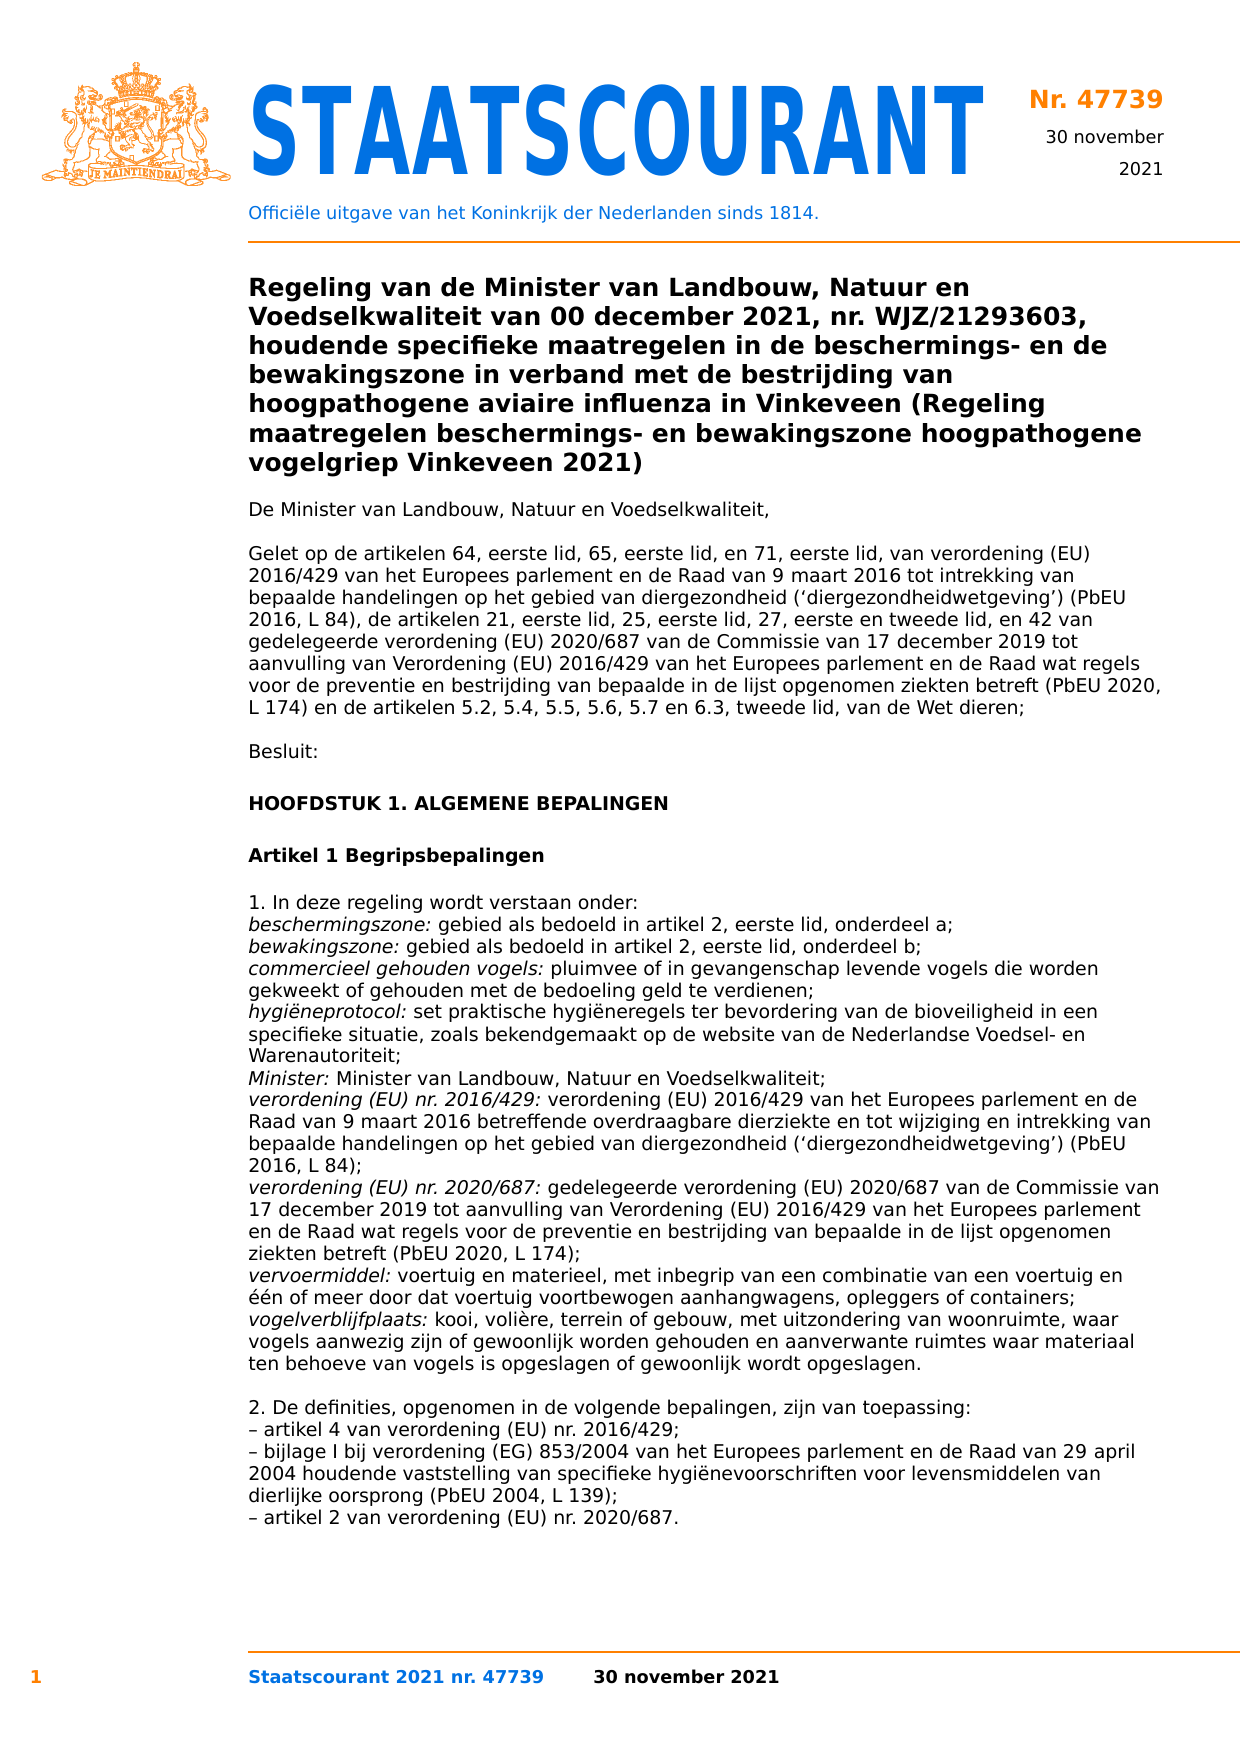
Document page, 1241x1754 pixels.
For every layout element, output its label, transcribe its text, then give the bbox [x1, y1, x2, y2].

text commercieel gehouden vogels: pluimvee of in gevangenschap levende vogels die worden gekweekt of gehouden met de bedoeling geld te verdienen; [248, 957, 1163, 1001]
table_header STAATSCOURANT [248, 62, 998, 203]
table_header [25, 62, 248, 241]
text 1. In deze regeling wordt verstaan onder: [248, 892, 1163, 913]
table_cell 30 november [998, 121, 1240, 153]
picture [41, 62, 231, 186]
subtitle Artikel 1 Begripsbepalingen [248, 844, 1163, 867]
text – artikel 2 van verordening (EU) nr. 2020/687. [248, 1507, 1163, 1529]
text Gelet op de artikelen 64, eerste lid, 65, eerste lid, en 71, eerste lid, van verordening (EU) 2016/429 van het Europees parlement en de Raad van 9 maart 2016 tot intrekking van bepaalde handelingen op het gebied van diergezondheid (‘diergezondheidwetgeving’) (PbEU 2016, L 84), de artikelen 21, eerste lid, 25, eerste lid, 27, eerste en tweede lid, en 42 van gedelegeerde verordening (EU) 2020/687 van de Commissie van 17 december 2019 tot aanvulling van Verordening (EU) 2016/429 van het Europees parlement en de Raad wat regels voor de preventie en bestrijding van bepaalde in de lijst opgenomen ziekten betreft (PbEU 2020, L 174) en de artikelen 5.2, 5.4, 5.5, 5.6, 5.7 en 6.3, tweede lid, van de Wet dieren; [248, 543, 1163, 719]
text Minister: Minister van Landbouw, Natuur en Voedselkwaliteit; [248, 1067, 1163, 1089]
text verordening (EU) nr. 2020/687: gedelegeerde verordening (EU) 2020/687 van de Commissie van 17 december 2019 tot aanvulling van Verordening (EU) 2016/429 van het Europees parlement en de Raad wat regels voor de preventie en bestrijding van bepaalde in de lijst opgenomen ziekten betreft (PbEU 2020, L 174); [248, 1177, 1163, 1265]
text De Minister van Landbouw, Natuur en Voedselkwaliteit, [248, 499, 1163, 521]
text vervoermiddel: voertuig en materieel, met inbegrip van een combinatie van een voertuig en één of meer door dat voertuig voortbewogen aanhangwagens, opleggers of containers; [248, 1265, 1163, 1309]
text 2. De definities, opgenomen in de volgende bepalingen, zijn van toepassing: [248, 1397, 1163, 1419]
text – artikel 4 van verordening (EU) nr. 2016/429; [248, 1419, 1163, 1441]
text vogelverblijfplaats: kooi, volière, terrein of gebouw, met uitzondering van woonruimte, waar vogels aanwezig zijn of gewoonlijk worden gehouden en aanverwante ruimtes waar materiaal ten behoeve van vogels is opgeslagen of gewoonlijk wordt opgeslagen. [248, 1309, 1163, 1375]
text – bijlage I bij verordening (EG) 853/2004 van het Europees parlement en de Raad van 29 april 2004 houdende vaststelling van specifieke hygiënevoorschriften voor levensmiddelen van dierlijke oorsprong (PbEU 2004, L 139); [248, 1441, 1163, 1507]
subtitle HOOFDSTUK 1. ALGEMENE BEPALINGEN [248, 793, 1163, 814]
table_header Nr. 47739 [998, 62, 1240, 121]
text verordening (EU) nr. 2016/429: verordening (EU) 2016/429 van het Europees parlement en de Raad van 9 maart 2016 betreffende overdraagbare dierziekte en tot wijziging en intrekking van bepaalde handelingen op het gebied van diergezondheid (‘diergezondheidwetgeving’) (PbEU 2016, L 84); [248, 1089, 1163, 1177]
text beschermingszone: gebied als bedoeld in artikel 2, eerste lid, onderdeel a; [248, 913, 1163, 936]
text hygiëneprotocol: set praktische hygiëneregels ter bevordering van de bioveiligheid in een specifieke situatie, zoals bekendgemaakt op de website van de Nederlandse Voedsel- en Warenautoriteit; [248, 1001, 1163, 1067]
text Besluit: [248, 741, 1163, 763]
table_cell 2021 [998, 153, 1240, 203]
table_cell Officiële uitgave van het Koninkrijk der Nederlanden sinds 1814. [248, 203, 1240, 241]
text bewakingszone: gebied als bedoeld in artikel 2, eerste lid, onderdeel b; [248, 936, 1163, 957]
subtitle Regeling van de Minister van Landbouw, Natuur en Voedselkwaliteit van 00 december 2021, nr. WJZ/21293603, houdende specifieke maatregelen in de beschermings- en de bewakingszone in verband met de bestrijding van hoogpathogene aviaire influenza in Vinkeveen (Regeling maatregelen beschermings- en bewakingszone hoogpathogene vogelgriep Vinkeveen 2021) [248, 273, 1163, 477]
